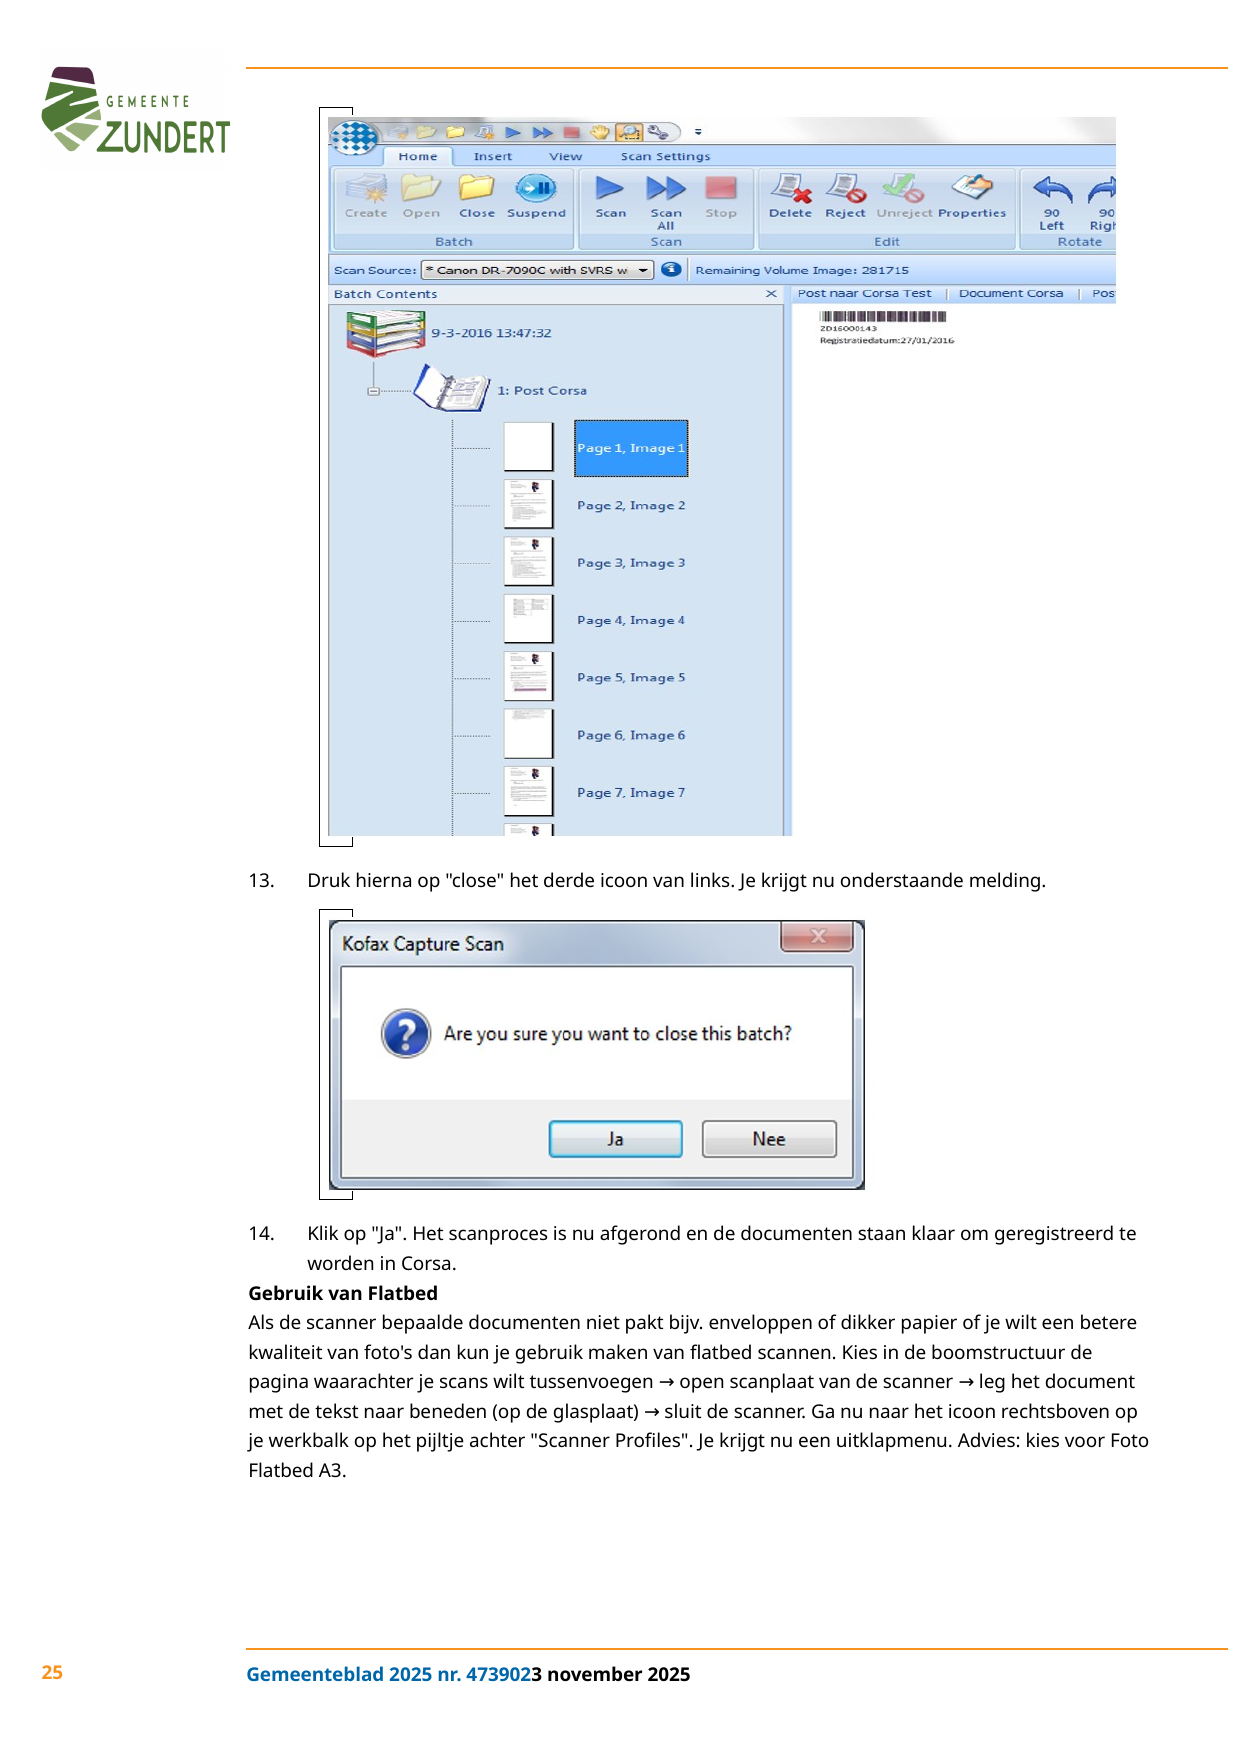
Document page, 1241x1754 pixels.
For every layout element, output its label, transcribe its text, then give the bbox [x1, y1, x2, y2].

list Klik op "Ja". Het scanproces is nu afgerond en de documenten staan klaar om geregistreerd te worden in Corsa. [248, 1221, 1152, 1276]
text Gebruik van Flatbed [248, 1280, 1152, 1306]
picture [327, 115, 1232, 837]
list Druk hierna op "close" het derde icoon van links. Je krijgt nu onderstaande melding. [248, 867, 1152, 893]
picture [327, 917, 1232, 1191]
text Als de scanner bepaalde documenten niet pakt bijv. enveloppen of dikker papier of je wilt een betere kwaliteit van foto's dan kun je gebruik maken van flatbed scannen. Kies in de boomstructuur de pagina waarachter je scans wilt tussenvoegen → open scanplaat van de scanner → leg het document met de tekst naar beneden (op de glasplaat) → sluit de scanner. Ga nu naar het icoon rechtsboven op je werkbalk op het pijltje achter "Scanner Profiles". Je krijgt nu een uitklapmenu. Advies: kies voor Foto Flatbed A3. [248, 1309, 1152, 1483]
picture [41, 47, 231, 172]
